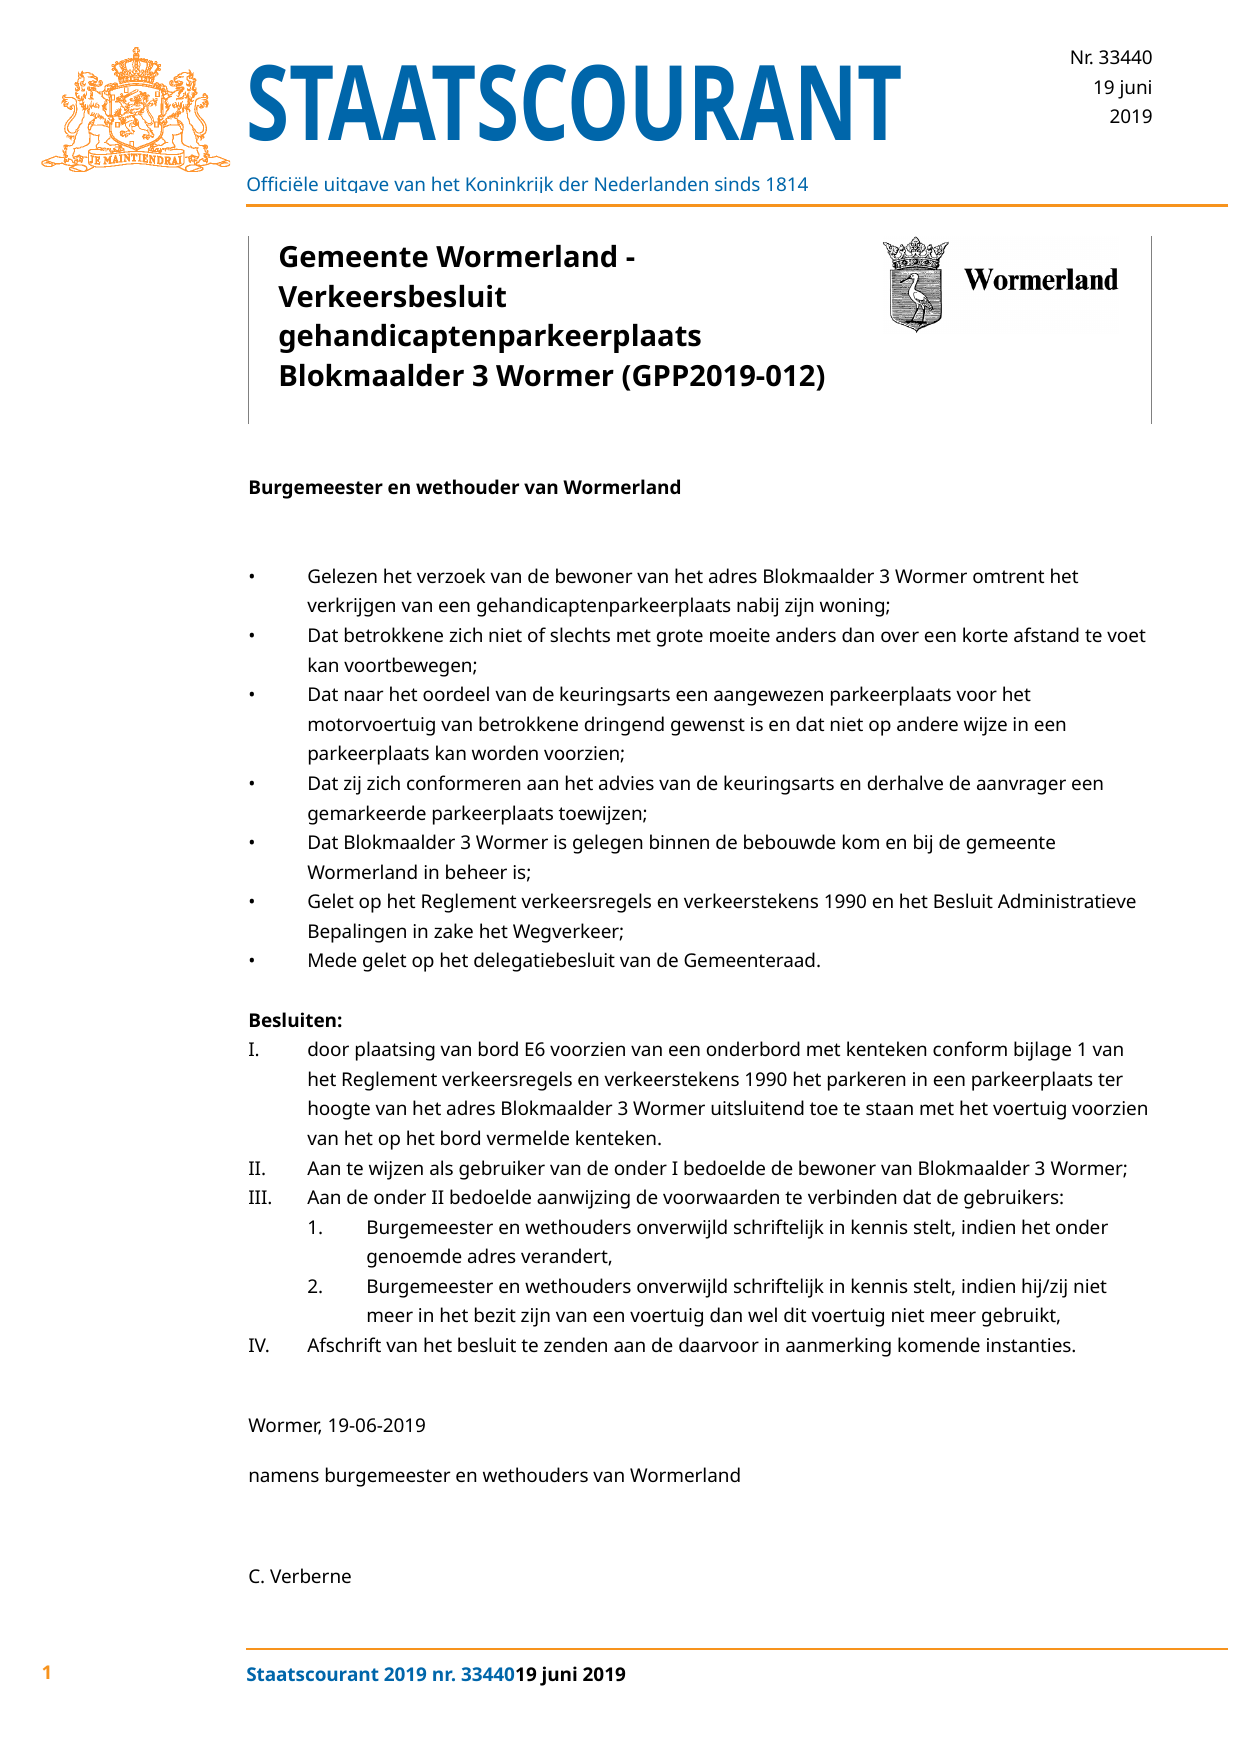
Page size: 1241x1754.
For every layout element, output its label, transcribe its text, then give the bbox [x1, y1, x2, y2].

table_header [850, 236, 1151, 424]
list Burgemeester en wethouders onverwijld schriftelijk in kennis stelt, indien het onder genoemde adres verandert, [307, 1214, 1152, 1269]
list Dat zij zich conformeren aan het advies van de keuringsarts en derhalve de aanvrager een gemarkeerde parkeerplaats toewijzen; [248, 770, 1152, 826]
text namens burgemeester en wethouders van Wormerland [248, 1463, 1152, 1488]
list Gelezen het verzoek van de bewoner van het adres Blokmaalder 3 Wormer omtrent het verkrijgen van een gehandicaptenparkeerplaats nabij zijn woning; [248, 563, 1152, 618]
list Aan de onder II bedoelde aanwijzing de voorwaarden te verbinden dat de gebruikers: [248, 1184, 1152, 1210]
picture [882, 236, 1119, 334]
text Wormer, 19-06-2019 [248, 1412, 1152, 1438]
list Dat betrokkene zich niet of slechts met grote moeite anders dan over een korte afstand te voet kan voortbewegen; [248, 622, 1152, 678]
table_header Gemeente Wormerland - Verkeersbesluit gehandicaptenparkeerplaats Blokmaalder 3 Wormer (GPP2019-012) [249, 236, 850, 424]
text Besluiten: [248, 1007, 1152, 1033]
text C. Verberne [248, 1563, 1152, 1589]
list door plaatsing van bord E6 voorzien van een onderbord met kenteken conform bijlage 1 van het Reglement verkeersregels en verkeerstekens 1990 het parkeren in een parkeerplaats ter hoogte van het adres Blokmaalder 3 Wormer uitsluitend toe te staan met het voertuig voorzien van het op het bord vermelde kenteken. [248, 1036, 1152, 1151]
list Dat Blokmaalder 3 Wormer is gelegen binnen de bebouwde kom en bij de gemeente Wormerland in beheer is; [248, 829, 1152, 885]
list Aan te wijzen als gebruiker van de onder I bedoelde de bewoner van Blokmaalder 3 Wormer; [248, 1155, 1152, 1181]
picture [41, 47, 231, 172]
text Burgemeester en wethouder van Wormerland [248, 474, 1152, 500]
list Dat naar het oordeel van de keuringsarts een aangewezen parkeerplaats voor het motorvoertuig van betrokkene dringend gewenst is en dat niet op andere wijze in een parkeerplaats kan worden voorzien; [248, 681, 1152, 766]
list Mede gelet op het delegatiebesluit van de Gemeenteraad. [248, 948, 1152, 973]
list Burgemeester en wethouders onverwijld schriftelijk in kennis stelt, indien hij/zij niet meer in het bezit zijn van een voertuig dan wel dit voertuig niet meer gebruikt, [307, 1273, 1152, 1328]
list Gelet op het Reglement verkeersregels en verkeerstekens 1990 en het Besluit Administratieve Bepalingen in zake het Wegverkeer; [248, 888, 1152, 944]
list Afschrift van het besluit te zenden aan de daarvoor in aanmerking komende instanties. [248, 1332, 1152, 1358]
